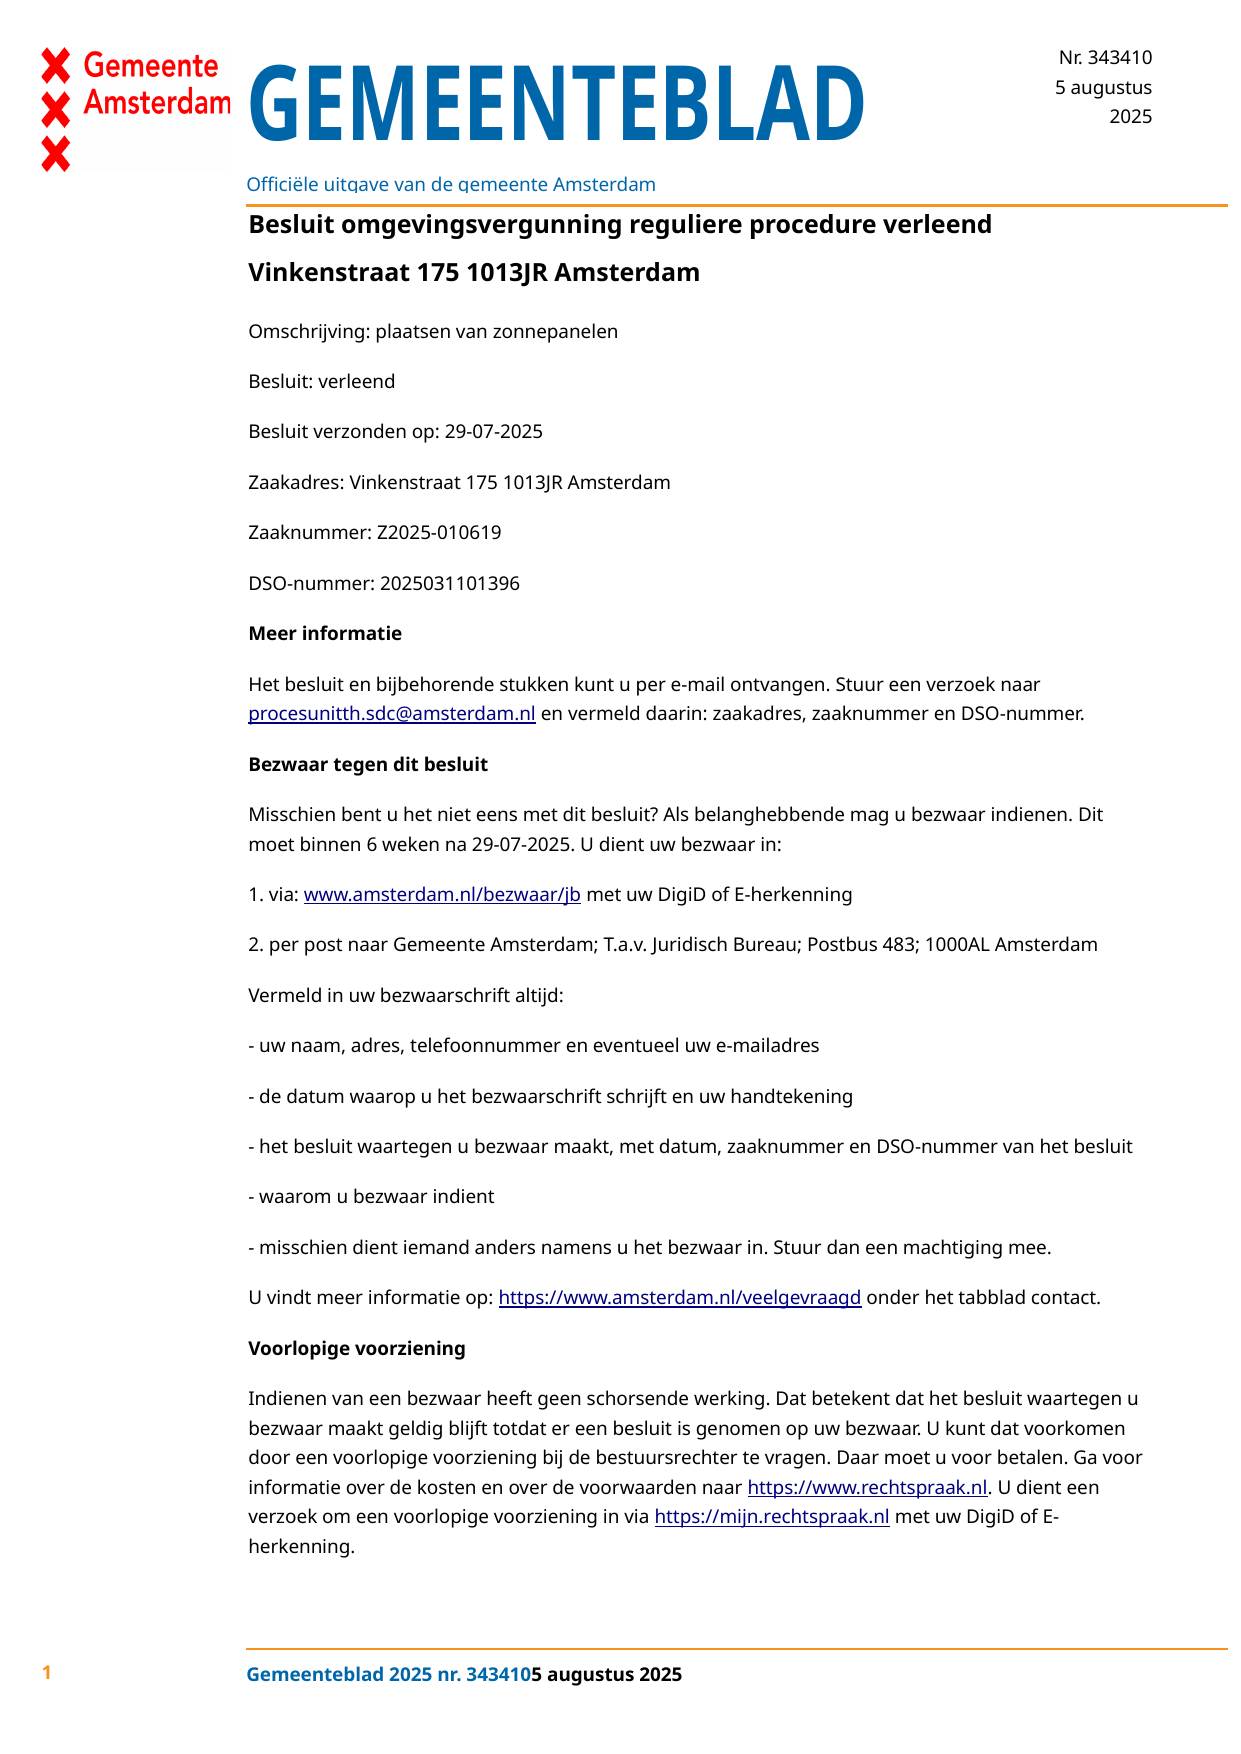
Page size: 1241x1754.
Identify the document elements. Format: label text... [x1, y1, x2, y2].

text 1. via: www.amsterdam.nl/bezwaar/jb met uw DigiD of E-herkenning [248, 881, 1152, 907]
text Zaaknummer: Z2025-010619 [248, 519, 1152, 545]
text Bezwaar tegen dit besluit [248, 751, 1152, 777]
text DSO-nummer: 2025031101396 [248, 570, 1152, 596]
text Het besluit en bijbehorende stukken kunt u per e-mail ontvangen. Stuur een verzoek naar procesunitth.sdc@amsterdam.nl en vermeld daarin: zaakadres, zaaknummer en DSO-nummer. [248, 671, 1152, 726]
picture [41, 47, 231, 172]
text Vermeld in uw bezwaarschrift altijd: [248, 982, 1152, 1008]
text Omschrijving: plaatsen van zonnepanelen [248, 318, 1152, 344]
text Voorlopige voorziening [248, 1335, 1152, 1361]
text - waarom u bezwaar indient [248, 1184, 1152, 1209]
text - uw naam, adres, telefoonnummer en eventueel uw e-mailadres [248, 1032, 1152, 1058]
text Zaakadres: Vinkenstraat 175 1013JR Amsterdam [248, 469, 1152, 495]
text 2. per post naar Gemeente Amsterdam; T.a.v. Juridisch Bureau; Postbus 483; 1000AL Amsterdam [248, 932, 1152, 957]
text Meer informatie [248, 620, 1152, 646]
text U vindt meer informatie op: https://www.amsterdam.nl/veelgevraagd onder het tabblad contact. [248, 1284, 1152, 1310]
text Indienen van een bezwaar heeft geen schorsende werking. Dat betekent dat het besluit waartegen u bezwaar maakt geldig blijft totdat er een besluit is genomen op uw bezwaar. U kunt dat voorkomen door een voorlopige voorziening bij de bestuursrechter te vragen. Daar moet u voor betalen. Ga voor informatie over de kosten en over de voorwaarden naar https://www.rechtspraak.nl. U dient een verzoek om een voorlopige voorziening in via https://mijn.rechtspraak.nl met uw DigiD of E-herkenning. [248, 1385, 1152, 1559]
text - de datum waarop u het bezwaarschrift schrijft en uw handtekening [248, 1083, 1152, 1109]
text Misschien bent u het niet eens met dit besluit? Als belanghebbende mag u bezwaar indienen. Dit moet binnen 6 weken na 29-07-2025. U dient uw bezwaar in: [248, 801, 1152, 857]
text - misschien dient iemand anders namens u het bezwaar in. Stuur dan een machtiging mee. [248, 1234, 1152, 1260]
text - het besluit waartegen u bezwaar maakt, met datum, zaaknummer en DSO-nummer van het besluit [248, 1133, 1152, 1159]
text Besluit: verleend [248, 368, 1152, 394]
text Besluit omgevingsvergunning reguliere procedure verleend Vinkenstraat 175 1013JR Amsterdam [248, 207, 1152, 288]
text Besluit verzonden op: 29-07-2025 [248, 419, 1152, 444]
